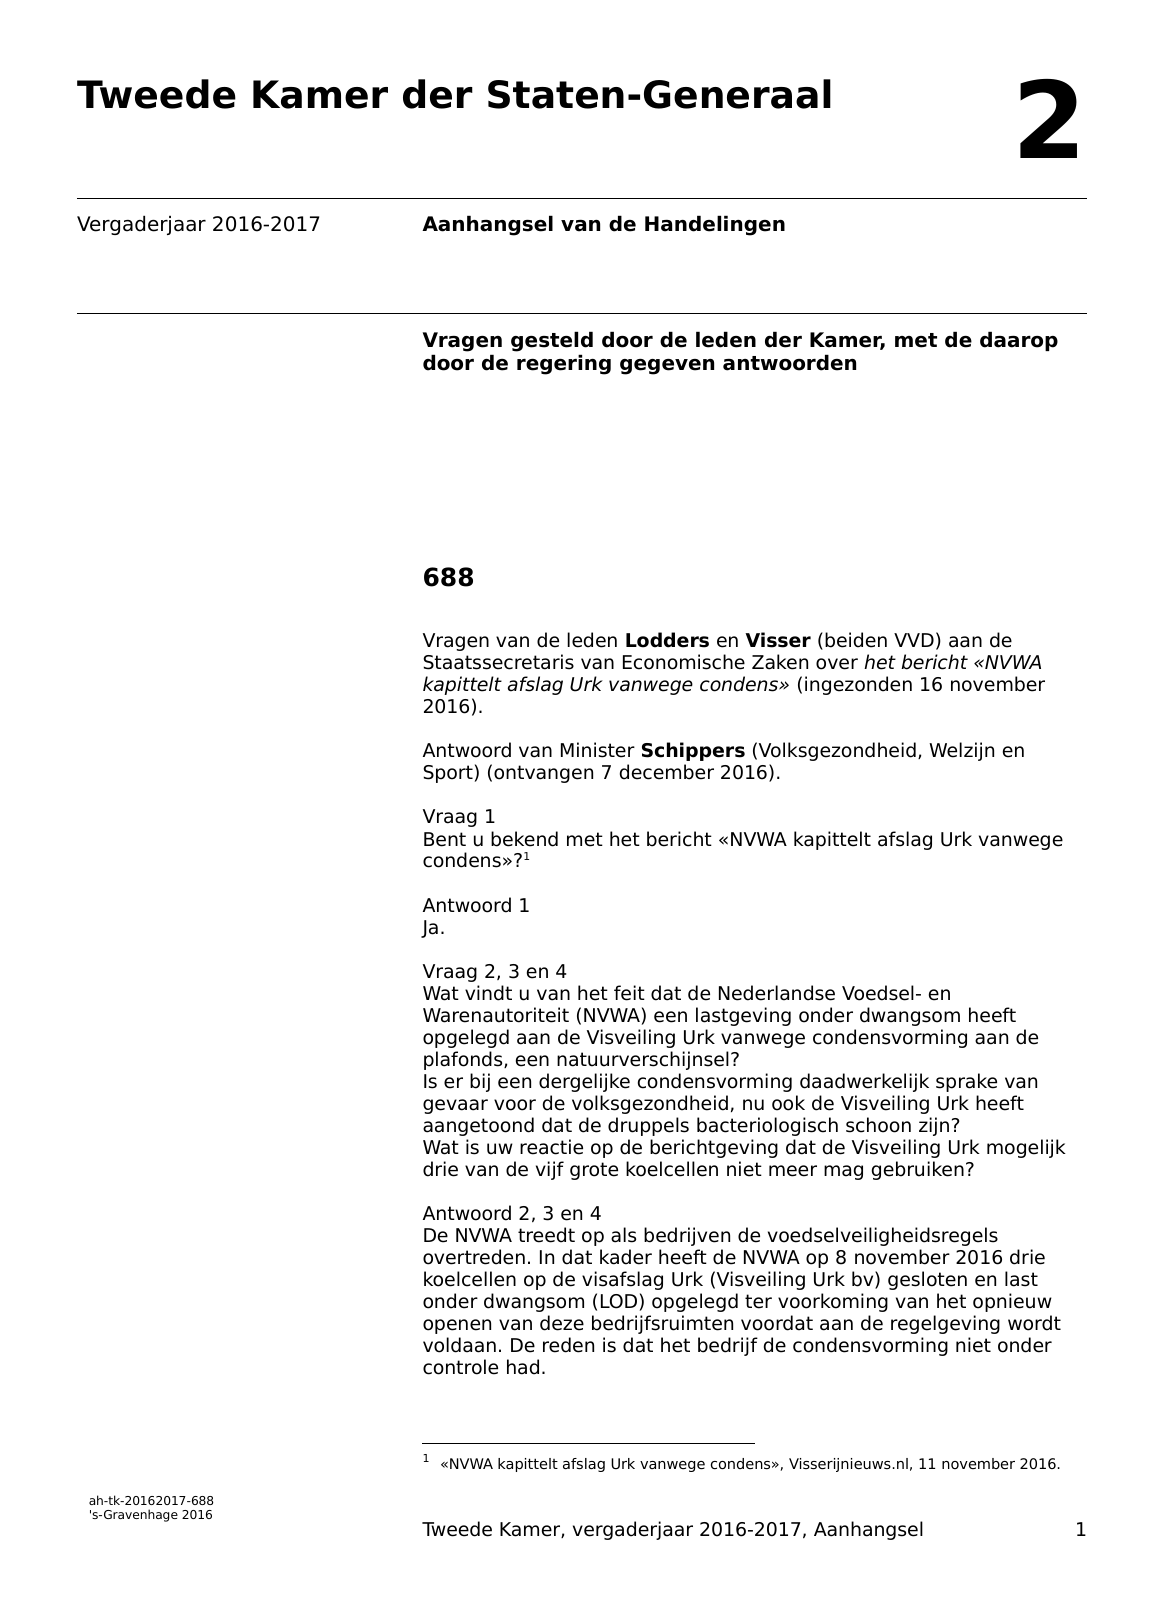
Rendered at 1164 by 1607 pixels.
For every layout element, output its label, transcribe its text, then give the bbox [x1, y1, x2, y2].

table_cell [77, 314, 422, 375]
text Antwoord 2, 3 en 4 [422, 1203, 1087, 1225]
text Antwoord van Minister Schippers (Volksgezondheid, Welzijn en Sport) (ontvangen 7 december 2016). [422, 740, 1087, 784]
text Antwoord 1 [422, 894, 1087, 917]
table_cell Vragen gesteld door de leden der Kamer, met de daarop door de regering gegeven antwoorden [422, 314, 1087, 375]
text Vragen van de leden Lodders en Visser (beiden VVD) aan de Staatssecretaris van Economische Zaken over het bericht «NVWA kapittelt afslag Urk vanwege condens» (ingezonden 16 november 2016). [422, 630, 1087, 718]
text Wat vindt u van het feit dat de Nederlandse Voedsel- en Warenautoriteit (NVWA) een lastgeving onder dwangsom heeft opgelegd aan de Visveiling Urk vanwege condensvorming aan de plafonds, een natuurverschijnsel? [422, 983, 1087, 1071]
text Ja. [422, 917, 1087, 938]
text ah-tk-20162017-688 [88, 1494, 323, 1508]
text «NVWA kapittelt afslag Urk vanwege condens», Visserijnieuws.nl, 11 november 2016. [422, 1452, 1087, 1474]
text Bent u bekend met het bericht «NVWA kapittelt afslag Urk vanwege condens»? [422, 828, 1087, 872]
table_header Tweede Kamer der Staten-Generaal [77, 59, 886, 198]
text Vraag 1 [422, 806, 1087, 828]
text 688 [422, 563, 1087, 592]
text Wat is uw reactie op de berichtgeving dat de Visveiling Urk mogelijk drie van de vijf grote koelcellen niet meer mag gebruiken? [422, 1137, 1087, 1181]
text 's-Gravenhage 2016 [88, 1508, 323, 1522]
table_cell Aanhangsel van de Handelingen [422, 199, 1087, 313]
table_cell Vergaderjaar 2016-2017 [77, 199, 422, 313]
text Is er bij een dergelijke condensvorming daadwerkelijk sprake van gevaar voor de volksgezondheid, nu ook de Visveiling Urk heeft aangetoond dat de druppels bacteriologisch schoon zijn? [422, 1071, 1087, 1137]
text Vraag 2, 3 en 4 [422, 961, 1087, 983]
table_header 2 [886, 59, 1087, 198]
text De NVWA treedt op als bedrijven de voedselveiligheidsregels overtreden. In dat kader heeft de NVWA op 8 november 2016 drie koelcellen op de visafslag Urk (Visveiling Urk bv) gesloten en last onder dwangsom (LOD) opgelegd ter voorkoming van het opnieuw openen van deze bedrijfsruimten voordat aan de regelgeving wordt voldaan. De reden is dat het bedrijf de condensvorming niet onder controle had. [422, 1225, 1087, 1378]
